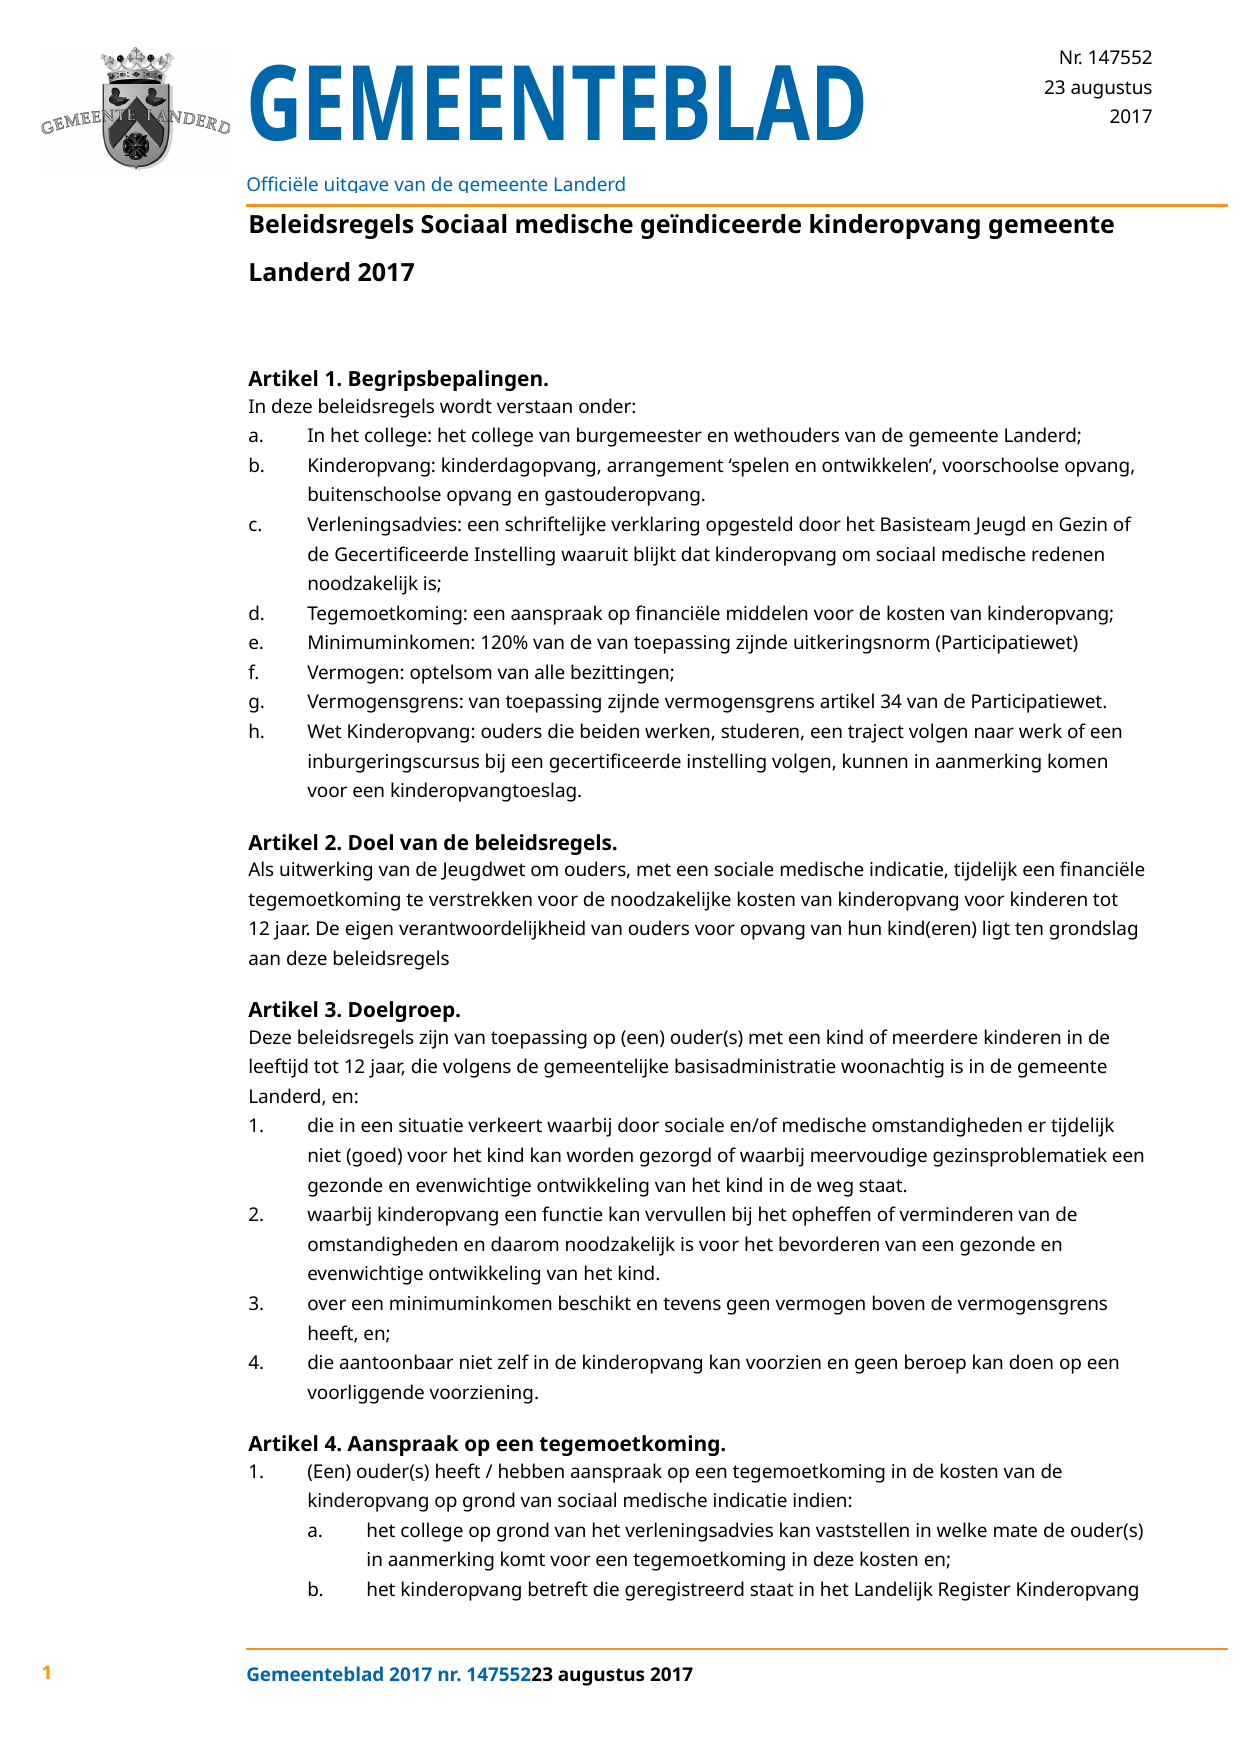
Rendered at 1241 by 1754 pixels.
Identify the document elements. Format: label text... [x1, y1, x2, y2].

picture [41, 47, 231, 172]
text Beleidsregels Sociaal medische geïndiceerde kinderopvang gemeente Landerd 2017 [248, 207, 1152, 288]
text Artikel 3. Doelgroep. [248, 996, 1152, 1024]
list Vermogensgrens: van toepassing zijnde vermogensgrens artikel 34 van de Participatiewet. [248, 689, 1152, 714]
list het college op grond van het verleningsadvies kan vaststellen in welke mate de ouder(s) in aanmerking komt voor een tegemoetkoming in deze kosten en; [307, 1517, 1152, 1572]
list Verleningsadvies: een schriftelijke verklaring opgesteld door het Basisteam Jeugd en Gezin of de Gecertificeerde Instelling waaruit blijkt dat kinderopvang om sociaal medische redenen noodzakelijk is; [248, 511, 1152, 596]
list die aantoonbaar niet zelf in de kinderopvang kan voorzien en geen beroep kan doen op een voorliggende voorziening. [248, 1349, 1152, 1405]
list die in een situatie verkeert waarbij door sociale en/of medische omstandigheden er tijdelijk niet (goed) voor het kind kan worden gezorgd of waarbij meervoudige gezinsproblematiek een gezonde en evenwichtige ontwikkeling van het kind in de weg staat. [248, 1113, 1152, 1198]
list over een minimuminkomen beschikt en tevens geen vermogen boven de vermogensgrens heeft, en; [248, 1290, 1152, 1346]
list Minimuminkomen: 120% van de van toepassing zijnde uitkeringsnorm (Participatiewet) [248, 629, 1152, 655]
text In deze beleidsregels wordt verstaan onder: [248, 393, 1152, 419]
list (Een) ouder(s) heeft / hebben aanspraak op een tegemoetkoming in de kosten van de kinderopvang op grond van sociaal medische indicatie indien: [248, 1458, 1152, 1513]
text Artikel 4. Aanspraak op een tegemoetkoming. [248, 1429, 1152, 1458]
list Wet Kinderopvang: ouders die beiden werken, studeren, een traject volgen naar werk of een inburgeringscursus bij een gecertificeerde instelling volgen, kunnen in aanmerking komen voor een kinderopvangtoeslag. [248, 718, 1152, 803]
text Als uitwerking van de Jeugdwet om ouders, met een sociale medische indicatie, tijdelijk een financiële tegemoetkoming te verstrekken voor de noodzakelijke kosten van kinderopvang voor kinderen tot 12 jaar. De eigen verantwoordelijkheid van ouders voor opvang van hun kind(eren) ligt ten grondslag aan deze beleidsregels [248, 856, 1152, 971]
text Artikel 2. Doel van de beleidsregels. [248, 828, 1152, 856]
text Deze beleidsregels zijn van toepassing op (een) ouder(s) met een kind of meerdere kinderen in de leeftijd tot 12 jaar, die volgens de gemeentelijke basisadministratie woonachtig is in de gemeente Landerd, en: [248, 1024, 1152, 1109]
list Kinderopvang: kinderdagopvang, arrangement ‘spelen en ontwikkelen’, voorschoolse opvang, buitenschoolse opvang en gastouderopvang. [248, 452, 1152, 507]
list In het college: het college van burgemeester en wethouders van de gemeente Landerd; [248, 422, 1152, 448]
list waarbij kinderopvang een functie kan vervullen bij het opheffen of verminderen van de omstandigheden en daarom noodzakelijk is voor het bevorderen van een gezonde en evenwichtige ontwikkeling van het kind. [248, 1201, 1152, 1286]
list Tegemoetkoming: een aanspraak op financiële middelen voor de kosten van kinderopvang; [248, 600, 1152, 626]
text Artikel 1. Begripsbepalingen. [248, 364, 1152, 393]
list Vermogen: optelsom van alle bezittingen; [248, 659, 1152, 685]
list het kinderopvang betreft die geregistreerd staat in het Landelijk Register Kinderopvang [307, 1576, 1152, 1602]
